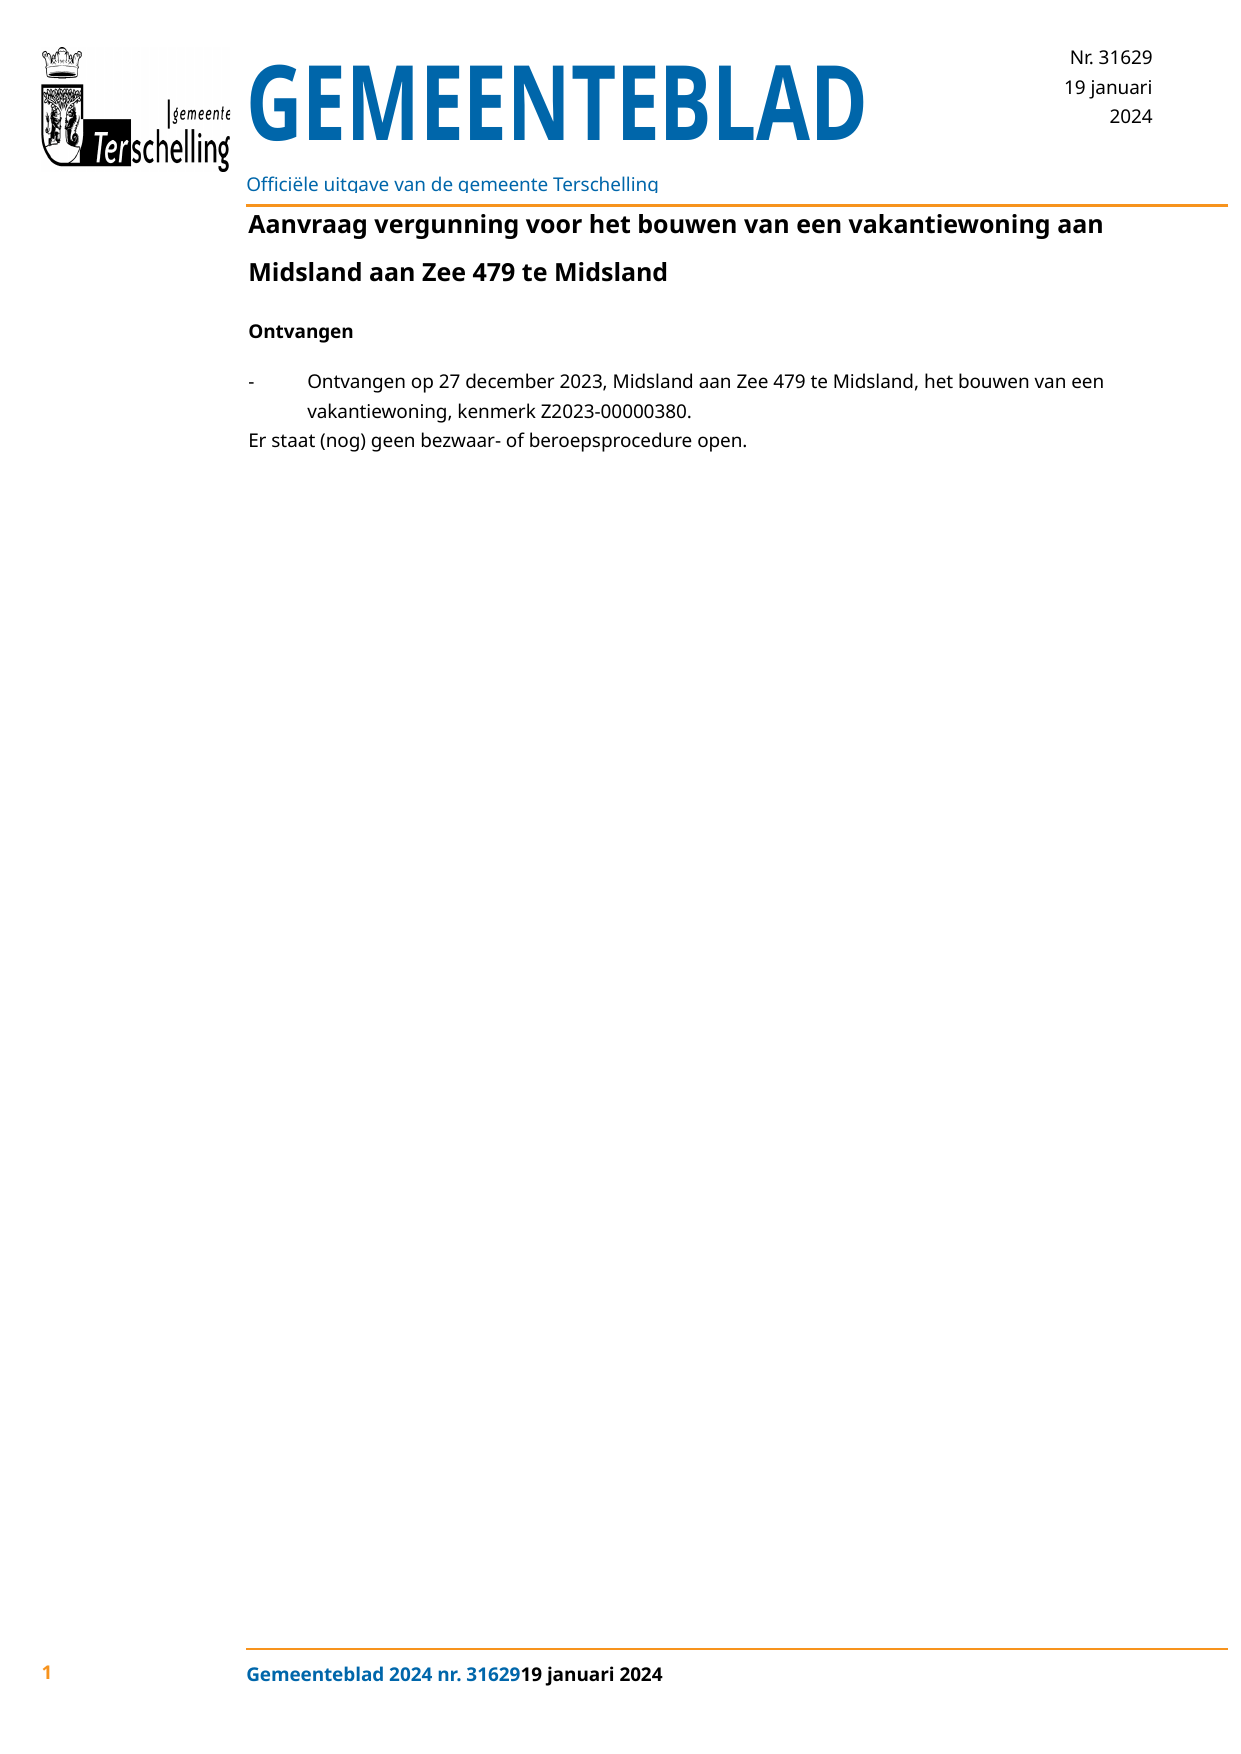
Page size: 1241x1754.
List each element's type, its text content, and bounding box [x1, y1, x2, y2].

picture [41, 47, 231, 172]
list Ontvangen op 27 december 2023, Midsland aan Zee 479 te Midsland, het bouwen van een vakantiewoning, kenmerk Z2023-00000380. [248, 368, 1152, 424]
text Er staat (nog) geen bezwaar- of beroepsprocedure open. [248, 427, 1152, 453]
text Aanvraag vergunning voor het bouwen van een vakantiewoning aan Midsland aan Zee 479 te Midsland [248, 207, 1152, 288]
text Ontvangen [248, 318, 1152, 344]
